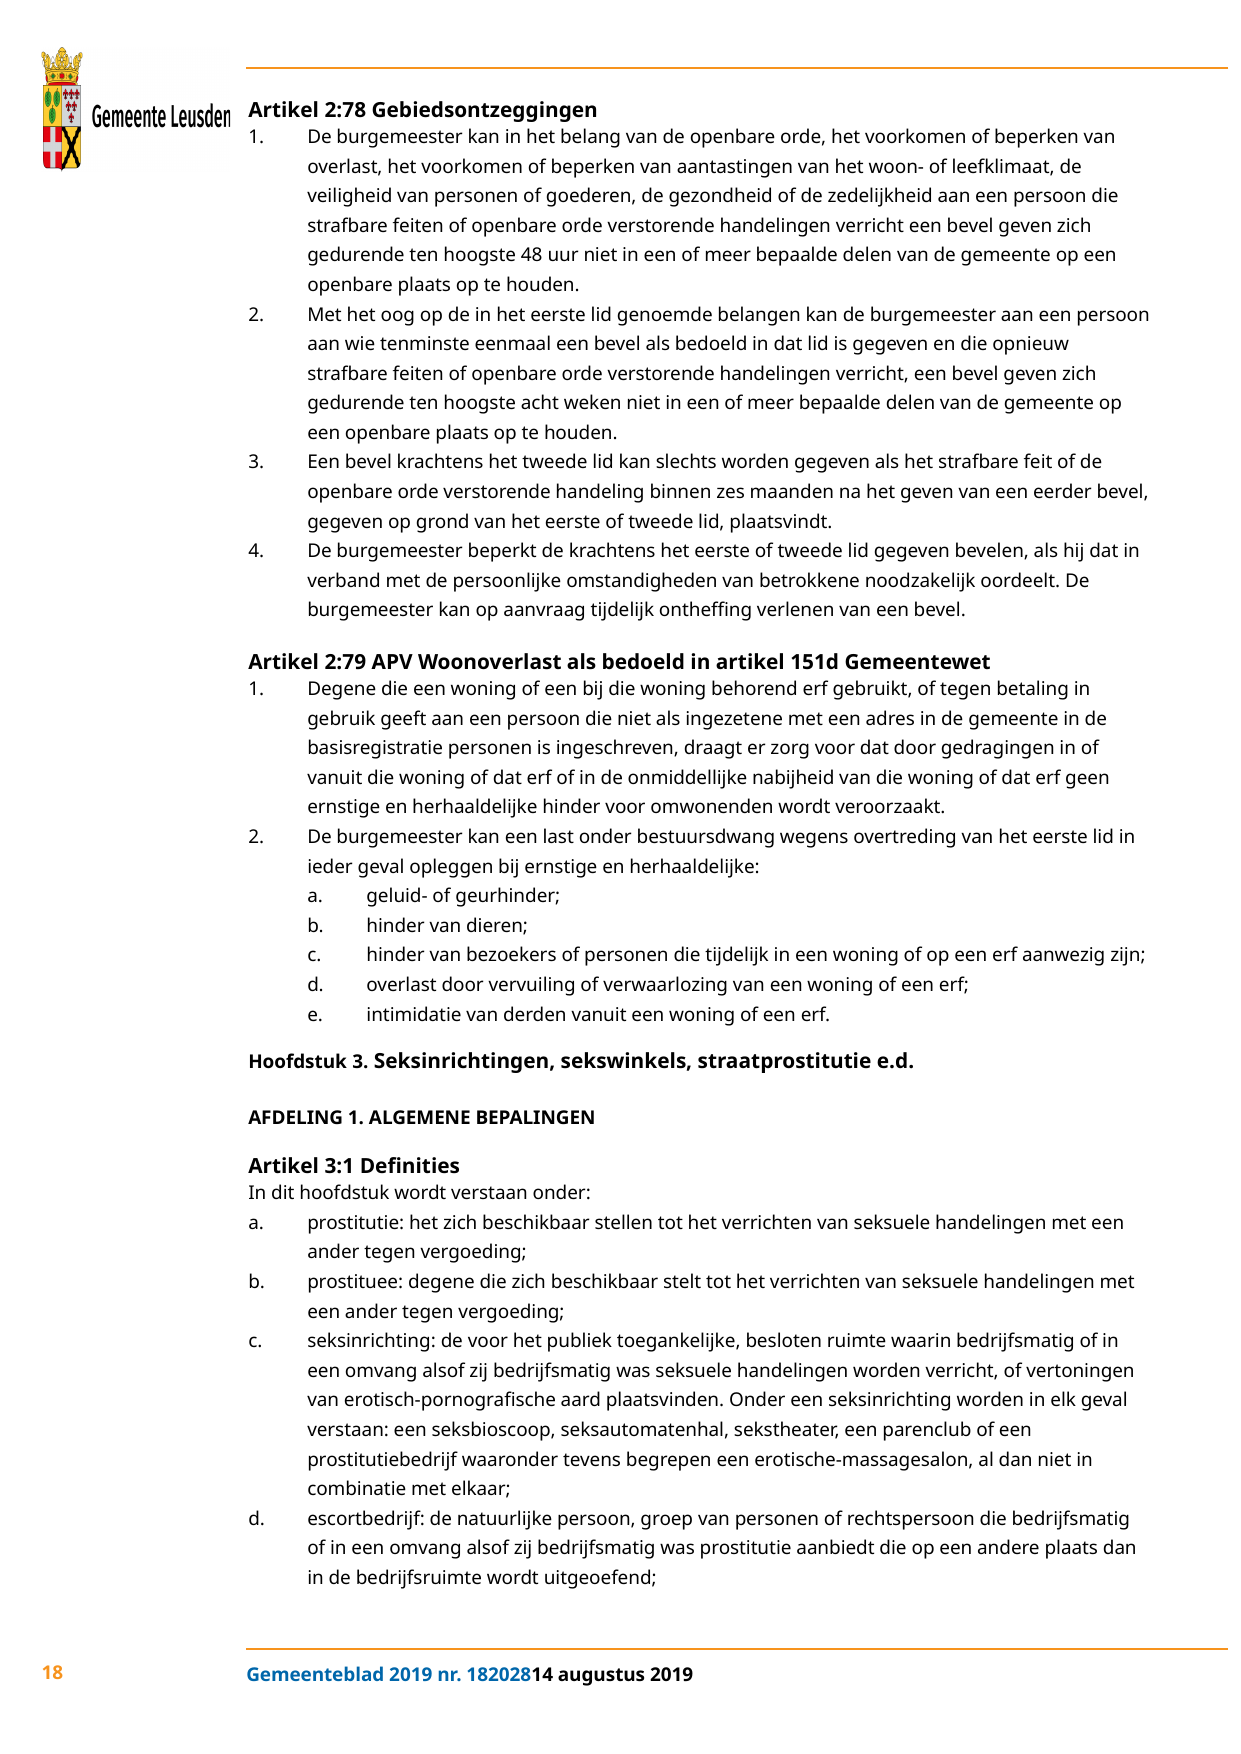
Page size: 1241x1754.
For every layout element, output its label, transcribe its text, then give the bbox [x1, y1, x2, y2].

text Artikel 2:78 Gebiedsontzeggingen [248, 95, 1152, 123]
text Hoofdstuk 3. Seksinrichtingen, sekswinkels, straatprostitutie e.d. [248, 1046, 1152, 1075]
list seksinrichting: de voor het publiek toegankelijke, besloten ruimte waarin bedrijfsmatig of in een omvang alsof zij bedrijfsmatig was seksuele handelingen worden verricht, of vertoningen van erotisch-pornografische aard plaatsvinden. Onder een seksinrichting worden in elk geval verstaan: een seksbioscoop, seksautomatenhal, sekstheater, een parenclub of een prostitutiebedrijf waaronder tevens begrepen een erotische-massagesalon, al dan niet in combinatie met elkaar; [248, 1327, 1152, 1501]
list intimidatie van derden vanuit een woning of een erf. [307, 1001, 1152, 1027]
text AFDELING 1. ALGEMENE BEPALINGEN [248, 1104, 1152, 1130]
list De burgemeester beperkt de krachtens het eerste of tweede lid gegeven bevelen, als hij dat in verband met de persoonlijke omstandigheden van betrokkene noodzakelijk oordeelt. De burgemeester kan op aanvraag tijdelijk ontheffing verlenen van een bevel. [248, 537, 1152, 622]
text Artikel 2:79 APV Woonoverlast als bedoeld in artikel 151d Gemeentewet [248, 647, 1152, 675]
picture [41, 47, 231, 172]
list overlast door vervuiling of verwaarlozing van een woning of een erf; [307, 971, 1152, 997]
list Met het oog op de in het eerste lid genoemde belangen kan de burgemeester aan een persoon aan wie tenminste eenmaal een bevel als bedoeld in dat lid is gegeven en die opnieuw strafbare feiten of openbare orde verstorende handelingen verricht, een bevel geven zich gedurende ten hoogste acht weken niet in een of meer bepaalde delen van de gemeente op een openbare plaats op te houden. [248, 301, 1152, 445]
list hinder van dieren; [307, 912, 1152, 938]
list escortbedrijf: de natuurlijke persoon, groep van personen of rechtspersoon die bedrijfsmatig of in een omvang alsof zij bedrijfsmatig was prostitutie aanbiedt die op een andere plaats dan in de bedrijfsruimte wordt uitgeoefend; [248, 1505, 1152, 1590]
list prostituee: degene die zich beschikbaar stelt tot het verrichten van seksuele handelingen met een ander tegen vergoeding; [248, 1268, 1152, 1323]
list De burgemeester kan een last onder bestuursdwang wegens overtreding van het eerste lid in ieder geval opleggen bij ernstige en herhaaldelijke: [248, 823, 1152, 879]
list geluid- of geurhinder; [307, 882, 1152, 908]
list De burgemeester kan in het belang van de openbare orde, het voorkomen of beperken van overlast, het voorkomen of beperken van aantastingen van het woon- of leefklimaat, de veiligheid van personen of goederen, de gezondheid of de zedelijkheid aan een persoon die strafbare feiten of openbare orde verstorende handelingen verricht een bevel geven zich gedurende ten hoogste 48 uur niet in een of meer bepaalde delen van de gemeente op een openbare plaats op te houden. [248, 123, 1152, 297]
text In dit hoofdstuk wordt verstaan onder: [248, 1179, 1152, 1205]
list hinder van bezoekers of personen die tijdelijk in een woning of op een erf aanwezig zijn; [307, 942, 1152, 967]
text Artikel 3:1 Definities [248, 1151, 1152, 1179]
list Degene die een woning of een bij die woning behorend erf gebruikt, of tegen betaling in gebruik geeft aan een persoon die niet als ingezetene met een adres in de gemeente in de basisregistratie personen is ingeschreven, draagt er zorg voor dat door gedragingen in of vanuit die woning of dat erf of in de onmiddellijke nabijheid van die woning of dat erf geen ernstige en herhaaldelijke hinder voor omwonenden wordt veroorzaakt. [248, 675, 1152, 819]
list Een bevel krachtens het tweede lid kan slechts worden gegeven als het strafbare feit of de openbare orde verstorende handeling binnen zes maanden na het geven van een eerder bevel, gegeven op grond van het eerste of tweede lid, plaatsvindt. [248, 449, 1152, 533]
list prostitutie: het zich beschikbaar stellen tot het verrichten van seksuele handelingen met een ander tegen vergoeding; [248, 1209, 1152, 1264]
